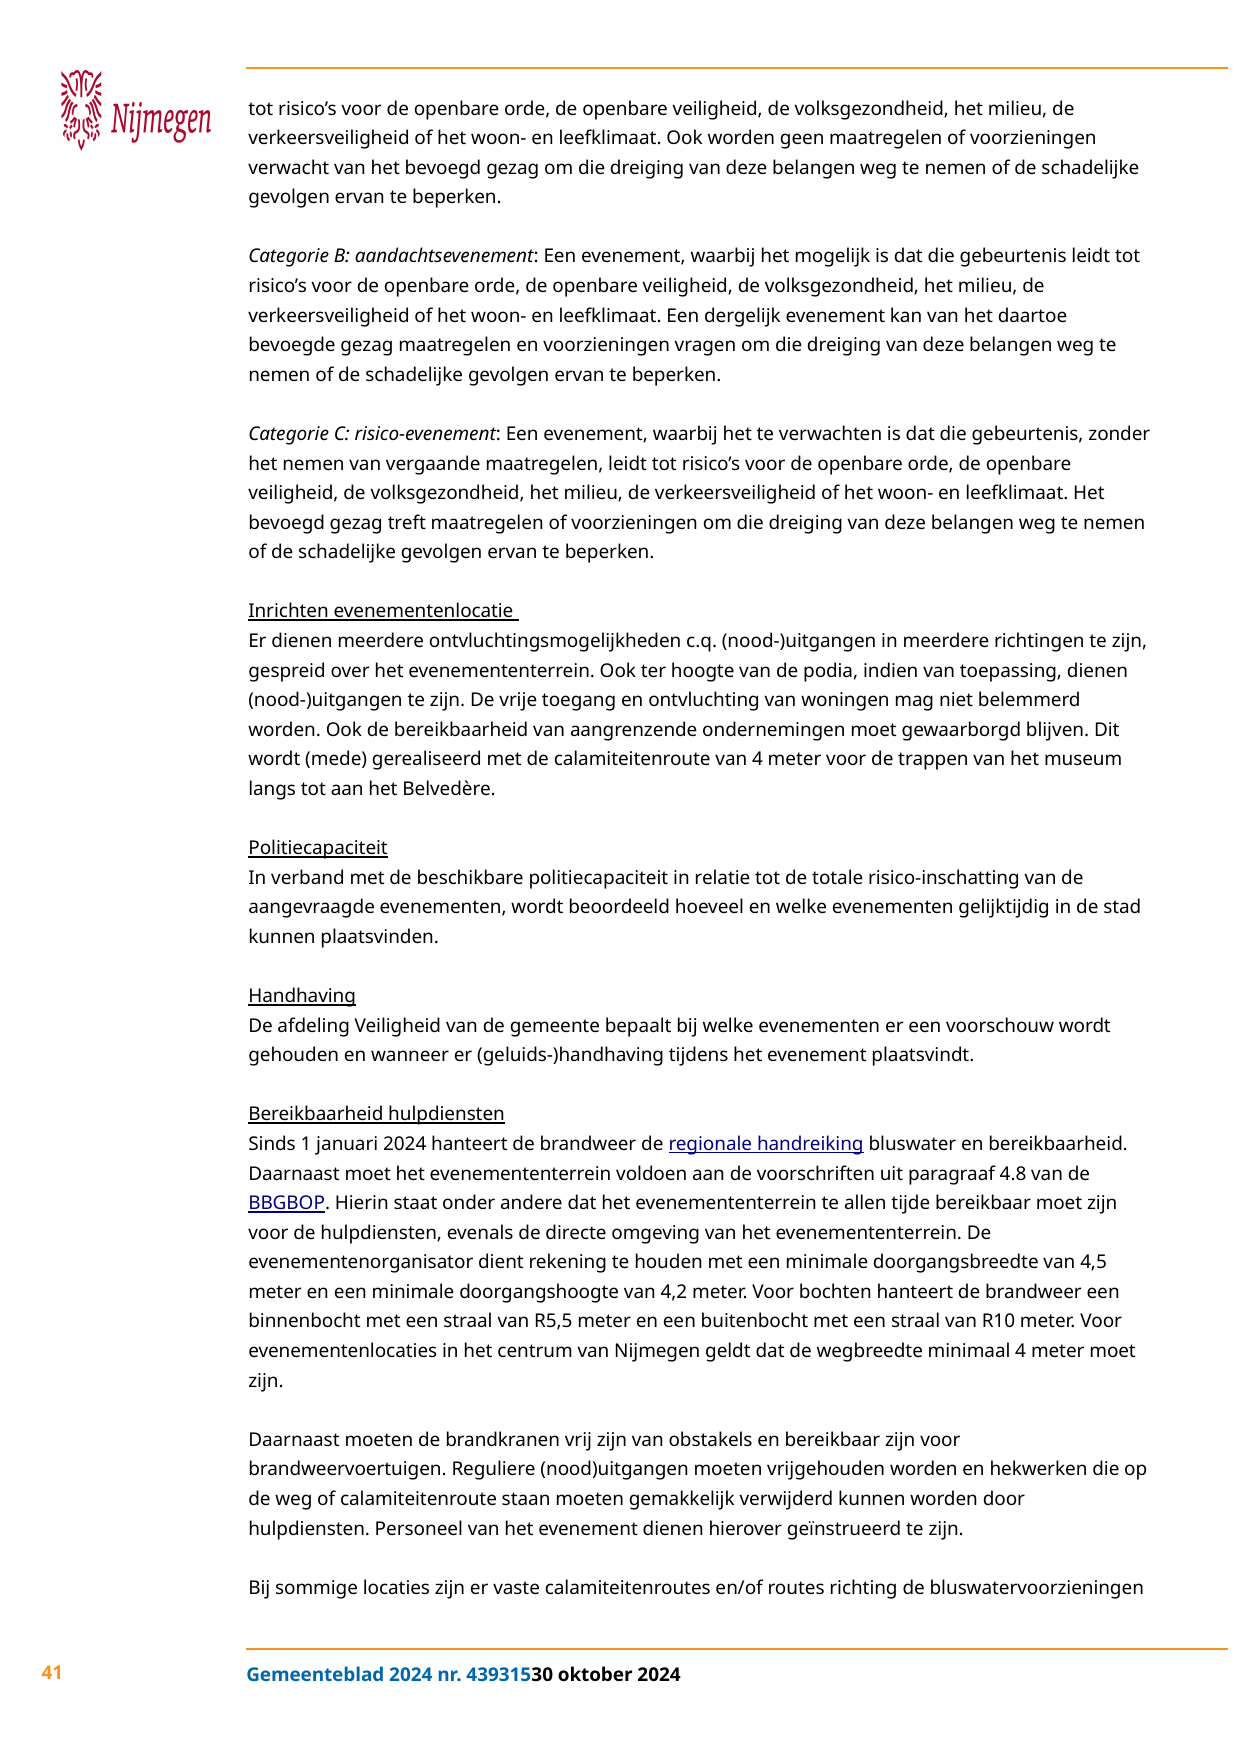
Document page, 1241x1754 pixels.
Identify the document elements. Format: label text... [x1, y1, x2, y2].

text Daarnaast moeten de brandkranen vrij zijn van obstakels en bereikbaar zijn voor brandweervoertuigen. Reguliere (nood)uitgangen moeten vrijgehouden worden en hekwerken die op de weg of calamiteitenroute staan moeten gemakkelijk verwijderd kunnen worden door hulpdiensten. Personeel van het evenement dienen hierover geïnstrueerd te zijn. [248, 1426, 1152, 1541]
text In verband met de beschikbare politiecapaciteit in relatie tot de totale risico-inschatting van de aangevraagde evenementen, wordt beoordeeld hoeveel en welke evenementen gelijktijdig in de stad kunnen plaatsvinden. [248, 864, 1152, 949]
text Bij sommige locaties zijn er vaste calamiteitenroutes en/of routes richting de bluswatervoorzieningen [248, 1574, 1152, 1600]
text Bereikbaarheid hulpdiensten [248, 1101, 1152, 1126]
text Er dienen meerdere ontvluchtingsmogelijkheden c.q. (nood-)uitgangen in meerdere richtingen te zijn, gespreid over het evenemententerrein. Ook ter hoogte van de podia, indien van toepassing, dienen (nood-)uitgangen te zijn. De vrije toegang en ontvluchting van woningen mag niet belemmerd worden. Ook de bereikbaarheid van aangrenzende ondernemingen moet gewaarborgd blijven. Dit wordt (mede) gerealiseerd met de calamiteitenroute van 4 meter voor de trappen van het museum langs tot aan het Belvedère. [248, 627, 1152, 801]
picture [41, 47, 231, 172]
text Sinds 1 januari 2024 hanteert de brandweer de regionale handreiking bluswater en bereikbaarheid. Daarnaast moet het evenemententerrein voldoen aan de voorschriften uit paragraaf 4.8 van de BBGBOP. Hierin staat onder andere dat het evenemententerrein te allen tijde bereikbaar moet zijn voor de hulpdiensten, evenals de directe omgeving van het evenemententerrein. De evenementenorganisator dient rekening te houden met een minimale doorgangsbreedte van 4,5 meter en een minimale doorgangshoogte van 4,2 meter. Voor bochten hanteert de brandweer een binnenbocht met een straal van R5,5 meter en een buitenbocht met een straal van R10 meter. Voor evenementenlocaties in het centrum van Nijmegen geldt dat de wegbreedte minimaal 4 meter moet zijn. [248, 1130, 1152, 1393]
text Categorie C: risico-evenement: Een evenement, waarbij het te verwachten is dat die gebeurtenis, zonder het nemen van vergaande maatregelen, leidt tot risico’s voor de openbare orde, de openbare veiligheid, de volksgezondheid, het milieu, de verkeersveiligheid of het woon- en leefklimaat. Het bevoegd gezag treft maatregelen of voorzieningen om die dreiging van deze belangen weg te nemen of de schadelijke gevolgen ervan te beperken. [248, 420, 1152, 564]
text Handhaving [248, 982, 1152, 1008]
text Inrichten evenementenlocatie [248, 598, 1152, 623]
text Categorie B: aandachtsevenement: Een evenement, waarbij het mogelijk is dat die gebeurtenis leidt tot risico’s voor de openbare orde, de openbare veiligheid, de volksgezondheid, het milieu, de verkeersveiligheid of het woon- en leefklimaat. Een dergelijk evenement kan van het daartoe bevoegde gezag maatregelen en voorzieningen vragen om die dreiging van deze belangen weg te nemen of de schadelijke gevolgen ervan te beperken. [248, 243, 1152, 387]
text Politiecapaciteit [248, 834, 1152, 860]
text tot risico’s voor de openbare orde, de openbare veiligheid, de volksgezondheid, het milieu, de verkeersveiligheid of het woon- en leefklimaat. Ook worden geen maatregelen of voorzieningen verwacht van het bevoegd gezag om die dreiging van deze belangen weg te nemen of de schadelijke gevolgen ervan te beperken. [248, 95, 1152, 209]
text De afdeling Veiligheid van de gemeente bepaalt bij welke evenementen er een voorschouw wordt gehouden en wanneer er (geluids-)handhaving tijdens het evenement plaatsvindt. [248, 1012, 1152, 1067]
